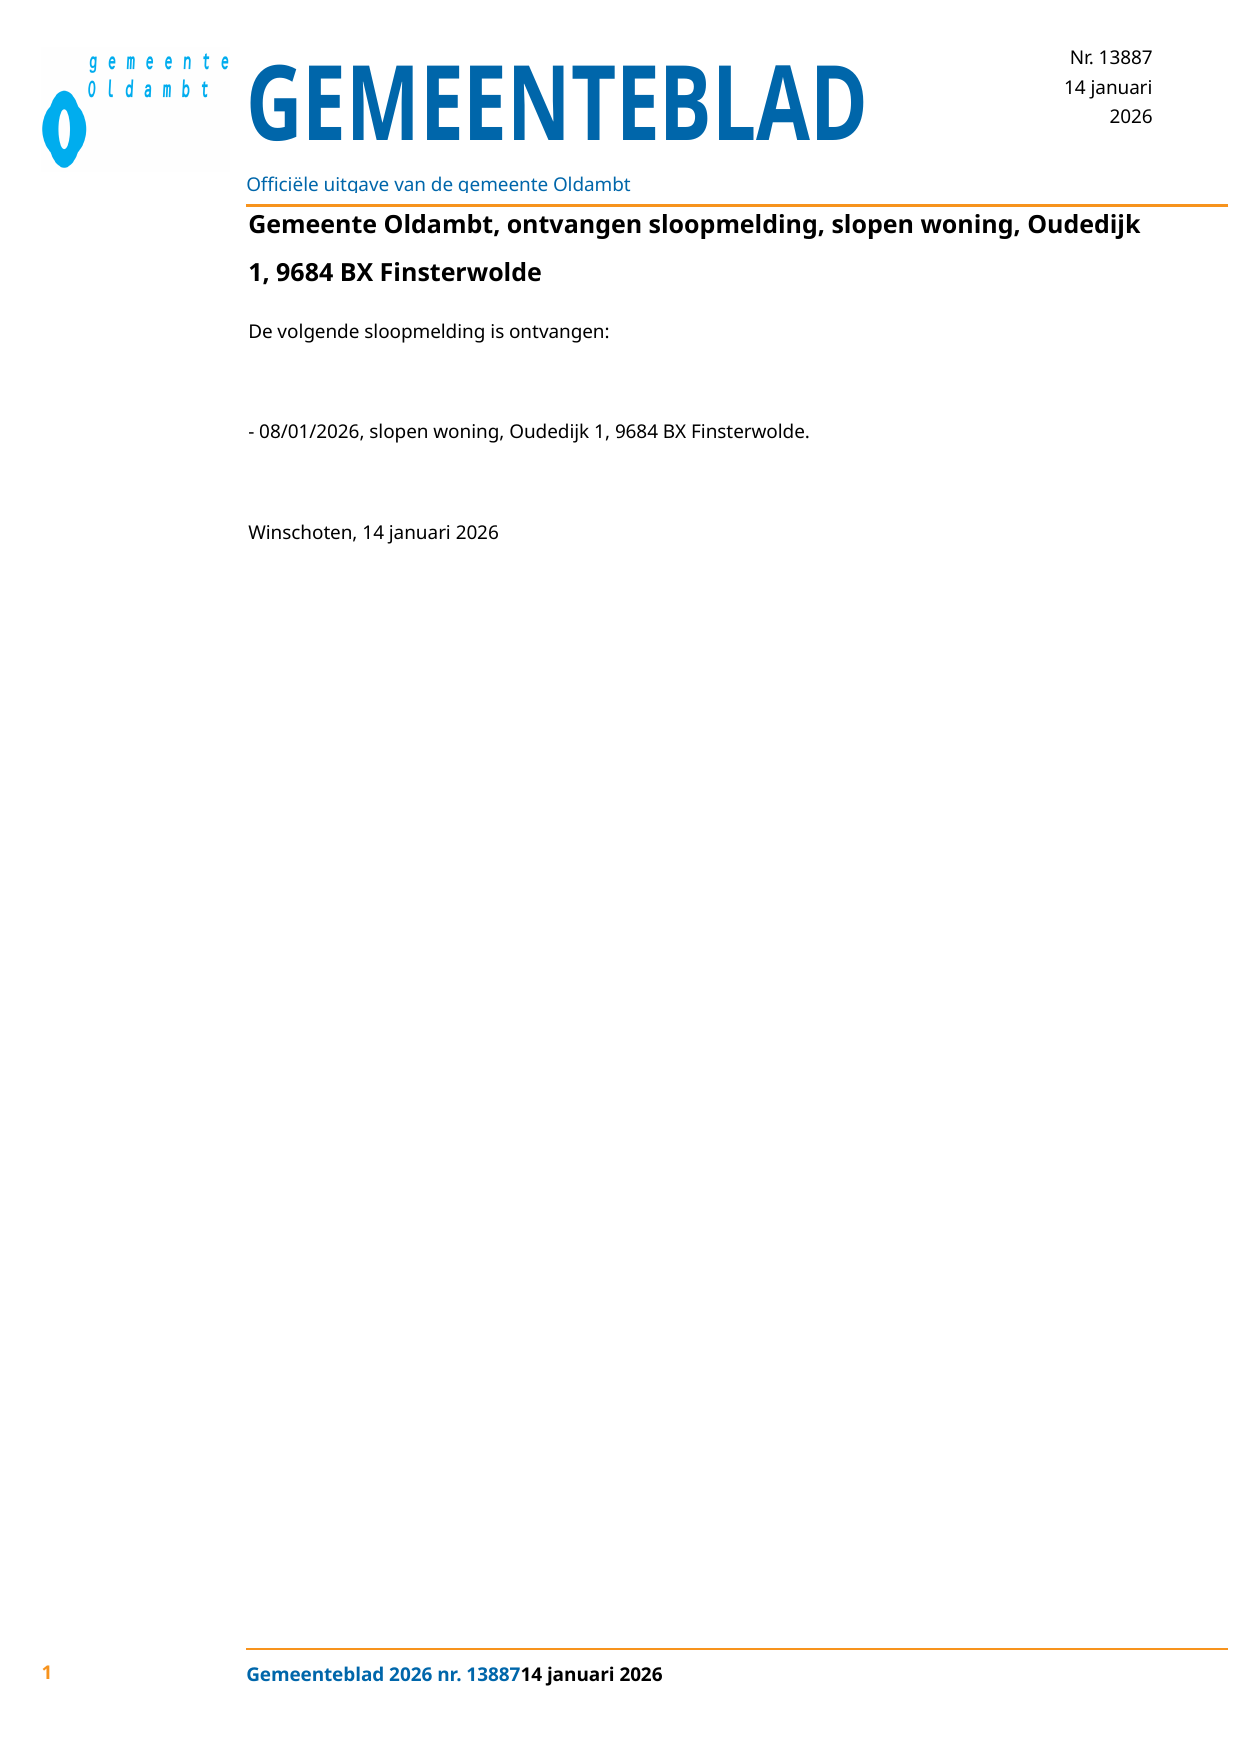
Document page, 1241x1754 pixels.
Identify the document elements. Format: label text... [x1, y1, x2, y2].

text Winschoten, 14 januari 2026 [248, 519, 1152, 545]
text De volgende sloopmelding is ontvangen: [248, 318, 1152, 344]
text - 08/01/2026, slopen woning, Oudedijk 1, 9684 BX Finsterwolde. [248, 419, 1152, 444]
picture [41, 47, 231, 172]
text Gemeente Oldambt, ontvangen sloopmelding, slopen woning, Oudedijk 1, 9684 BX Finsterwolde [248, 207, 1152, 288]
